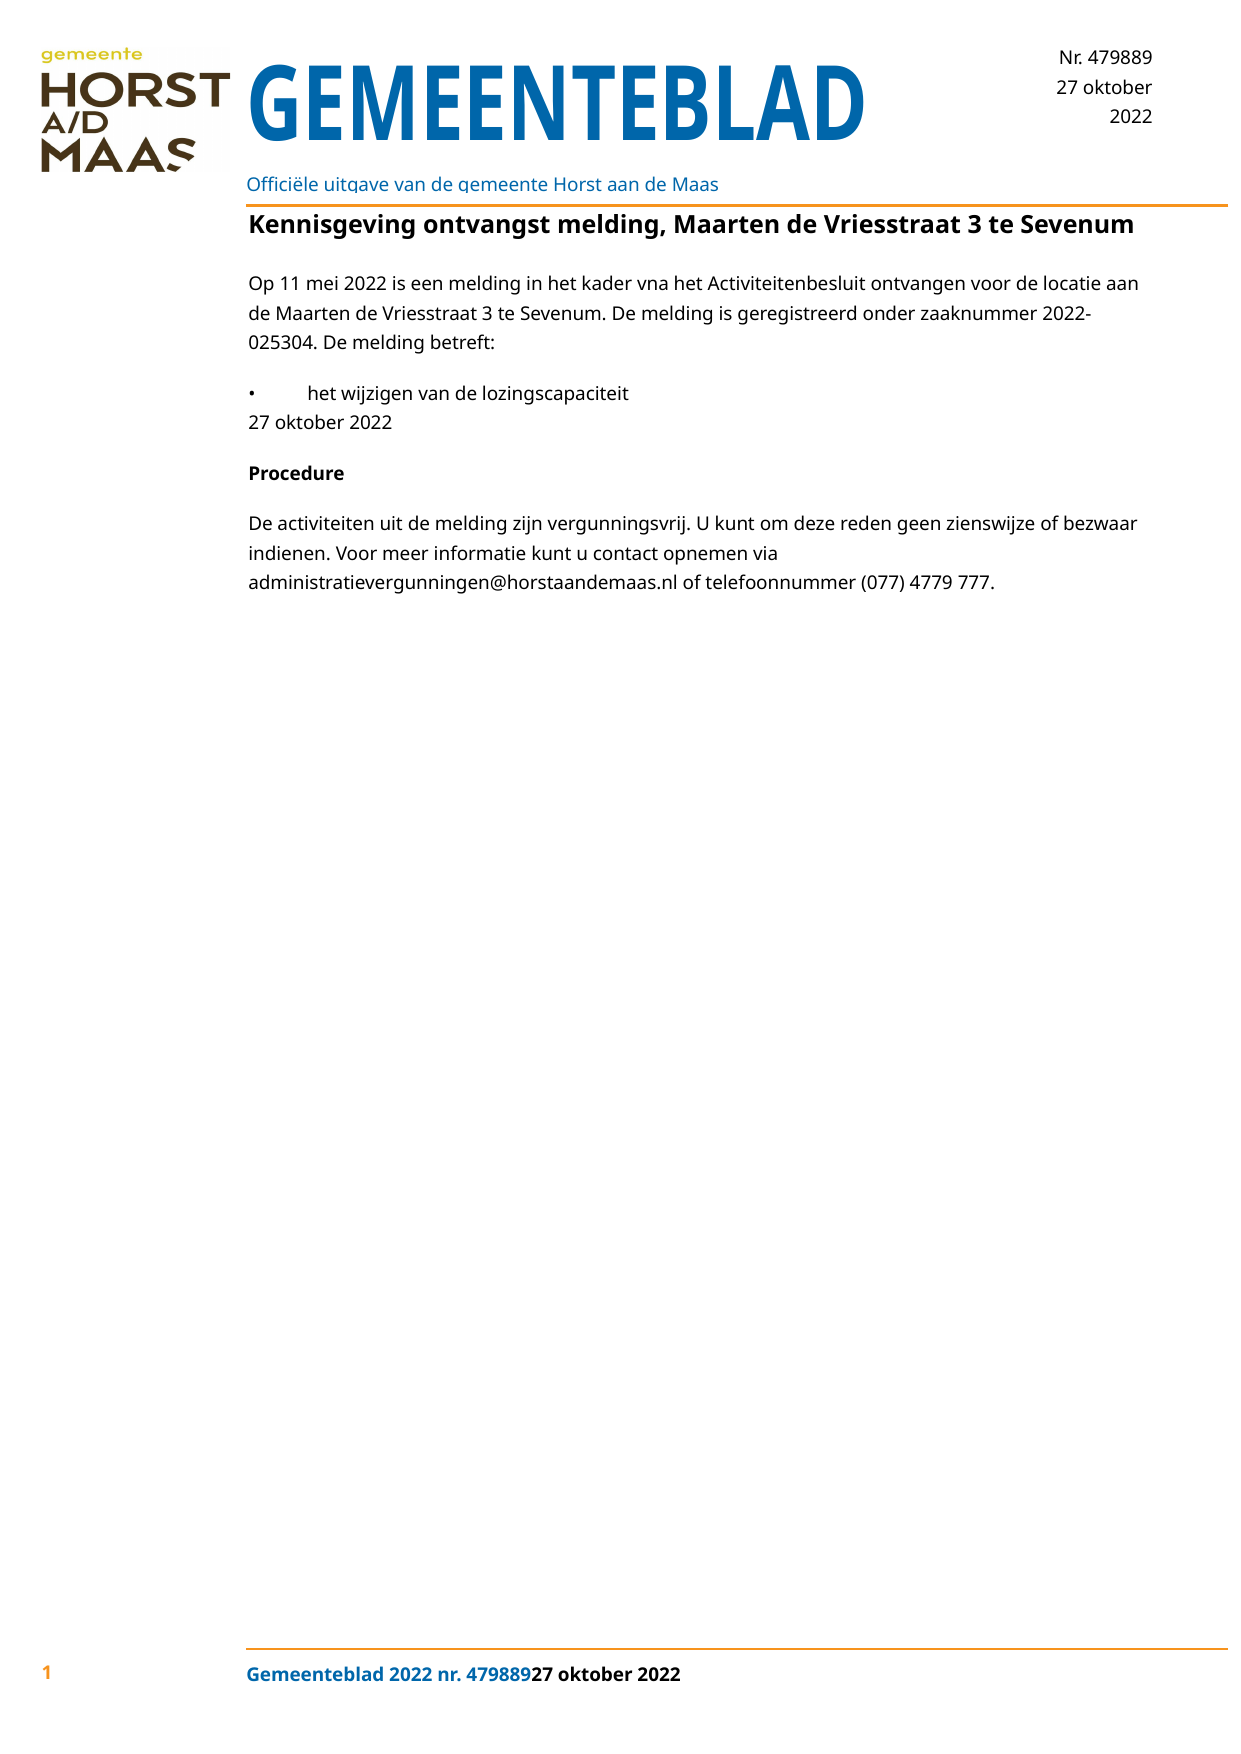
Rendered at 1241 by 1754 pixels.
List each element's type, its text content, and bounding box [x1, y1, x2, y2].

list het wijzigen van de lozingscapaciteit [248, 380, 1152, 406]
text 27 oktober 2022 [248, 409, 1152, 435]
picture [41, 47, 231, 172]
text Procedure [248, 460, 1152, 486]
text Op 11 mei 2022 is een melding in het kader vna het Activiteitenbesluit ontvangen voor de locatie aan de Maarten de Vriesstraat 3 te Sevenum. De melding is geregistreerd onder zaaknummer 2022-025304. De melding betreft: [248, 270, 1152, 355]
text Kennisgeving ontvangst melding, Maarten de Vriesstraat 3 te Sevenum [248, 207, 1152, 241]
text De activiteiten uit de melding zijn vergunningsvrij. U kunt om deze reden geen zienswijze of bezwaar indienen. Voor meer informatie kunt u contact opnemen via administratievergunningen@horstaandemaas.nl of telefoonnummer (077) 4779 777. [248, 510, 1152, 595]
